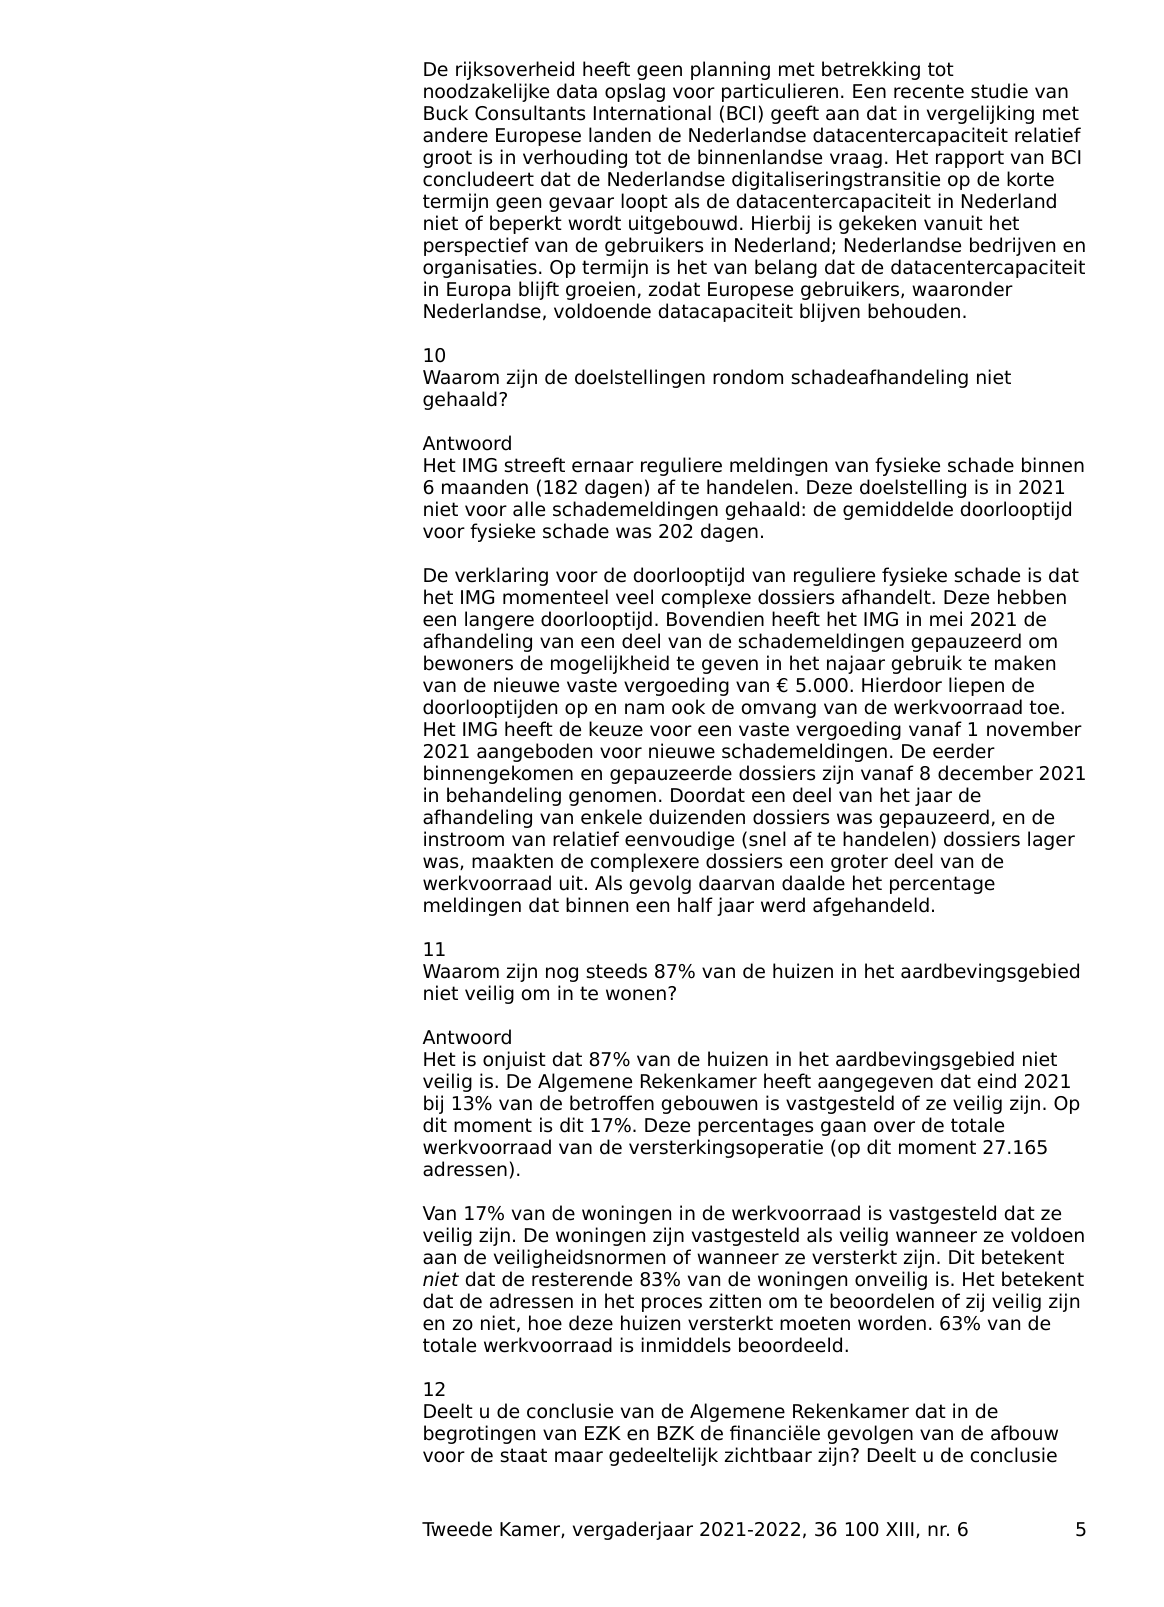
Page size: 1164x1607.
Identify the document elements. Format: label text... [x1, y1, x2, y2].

text Het is onjuist dat 87% van de huizen in het aardbevingsgebied niet veilig is. De Algemene Rekenkamer heeft aangegeven dat eind 2021 bij 13% van de betroffen gebouwen is vastgesteld of ze veilig zijn. Op dit moment is dit 17%. Deze percentages gaan over de totale werkvoorraad van de versterkingsoperatie (op dit moment 27.165 adressen). [422, 1049, 1087, 1181]
text 10 [422, 345, 1087, 367]
text De rijksoverheid heeft geen planning met betrekking tot noodzakelijke data opslag voor particulieren. Een recente studie van Buck Consultants International (BCI) geeft aan dat in vergelijking met andere Europese landen de Nederlandse datacentercapaciteit relatief groot is in verhouding tot de binnenlandse vraag. Het rapport van BCI concludeert dat de Nederlandse digitaliseringstransitie op de korte termijn geen gevaar loopt als de datacentercapaciteit in Nederland niet of beperkt wordt uitgebouwd. Hierbij is gekeken vanuit het perspectief van de gebruikers in Nederland; Nederlandse bedrijven en organisaties. Op termijn is het van belang dat de datacentercapaciteit in Europa blijft groeien, zodat Europese gebruikers, waaronder Nederlandse, voldoende datacapaciteit blijven behouden. [422, 59, 1087, 323]
text Van 17% van de woningen in de werkvoorraad is vastgesteld dat ze veilig zijn. De woningen zijn vastgesteld als veilig wanneer ze voldoen aan de veiligheidsnormen of wanneer ze versterkt zijn. Dit betekent niet dat de resterende 83% van de woningen onveilig is. Het betekent dat de adressen in het proces zitten om te beoordelen of zij veilig zijn en zo niet, hoe deze huizen versterkt moeten worden. 63% van de totale werkvoorraad is inmiddels beoordeeld. [422, 1203, 1087, 1357]
text Antwoord [422, 433, 1087, 455]
text Waarom zijn de doelstellingen rondom schadeafhandeling niet gehaald? [422, 367, 1087, 411]
text Antwoord [422, 1027, 1087, 1049]
text Waarom zijn nog steeds 87% van de huizen in het aardbevingsgebied niet veilig om in te wonen? [422, 961, 1087, 1005]
text 12 [422, 1379, 1087, 1401]
text Deelt u de conclusie van de Algemene Rekenkamer dat in de begrotingen van EZK en BZK de financiële gevolgen van de afbouw voor de staat maar gedeeltelijk zichtbaar zijn? Deelt u de conclusie [422, 1401, 1087, 1467]
text 11 [422, 939, 1087, 961]
text Het IMG streeft ernaar reguliere meldingen van fysieke schade binnen 6 maanden (182 dagen) af te handelen. Deze doelstelling is in 2021 niet voor alle schademeldingen gehaald: de gemiddelde doorlooptijd voor fysieke schade was 202 dagen. [422, 455, 1087, 543]
text De verklaring voor de doorlooptijd van reguliere fysieke schade is dat het IMG momenteel veel complexe dossiers afhandelt. Deze hebben een langere doorlooptijd. Bovendien heeft het IMG in mei 2021 de afhandeling van een deel van de schademeldingen gepauzeerd om bewoners de mogelijkheid te geven in het najaar gebruik te maken van de nieuwe vaste vergoeding van € 5.000. Hierdoor liepen de doorlooptijden op en nam ook de omvang van de werkvoorraad toe. Het IMG heeft de keuze voor een vaste vergoeding vanaf 1 november 2021 aangeboden voor nieuwe schademeldingen. De eerder binnengekomen en gepauzeerde dossiers zijn vanaf 8 december 2021 in behandeling genomen. Doordat een deel van het jaar de afhandeling van enkele duizenden dossiers was gepauzeerd, en de instroom van relatief eenvoudige (snel af te handelen) dossiers lager was, maakten de complexere dossiers een groter deel van de werkvoorraad uit. Als gevolg daarvan daalde het percentage meldingen dat binnen een half jaar werd afgehandeld. [422, 565, 1087, 917]
